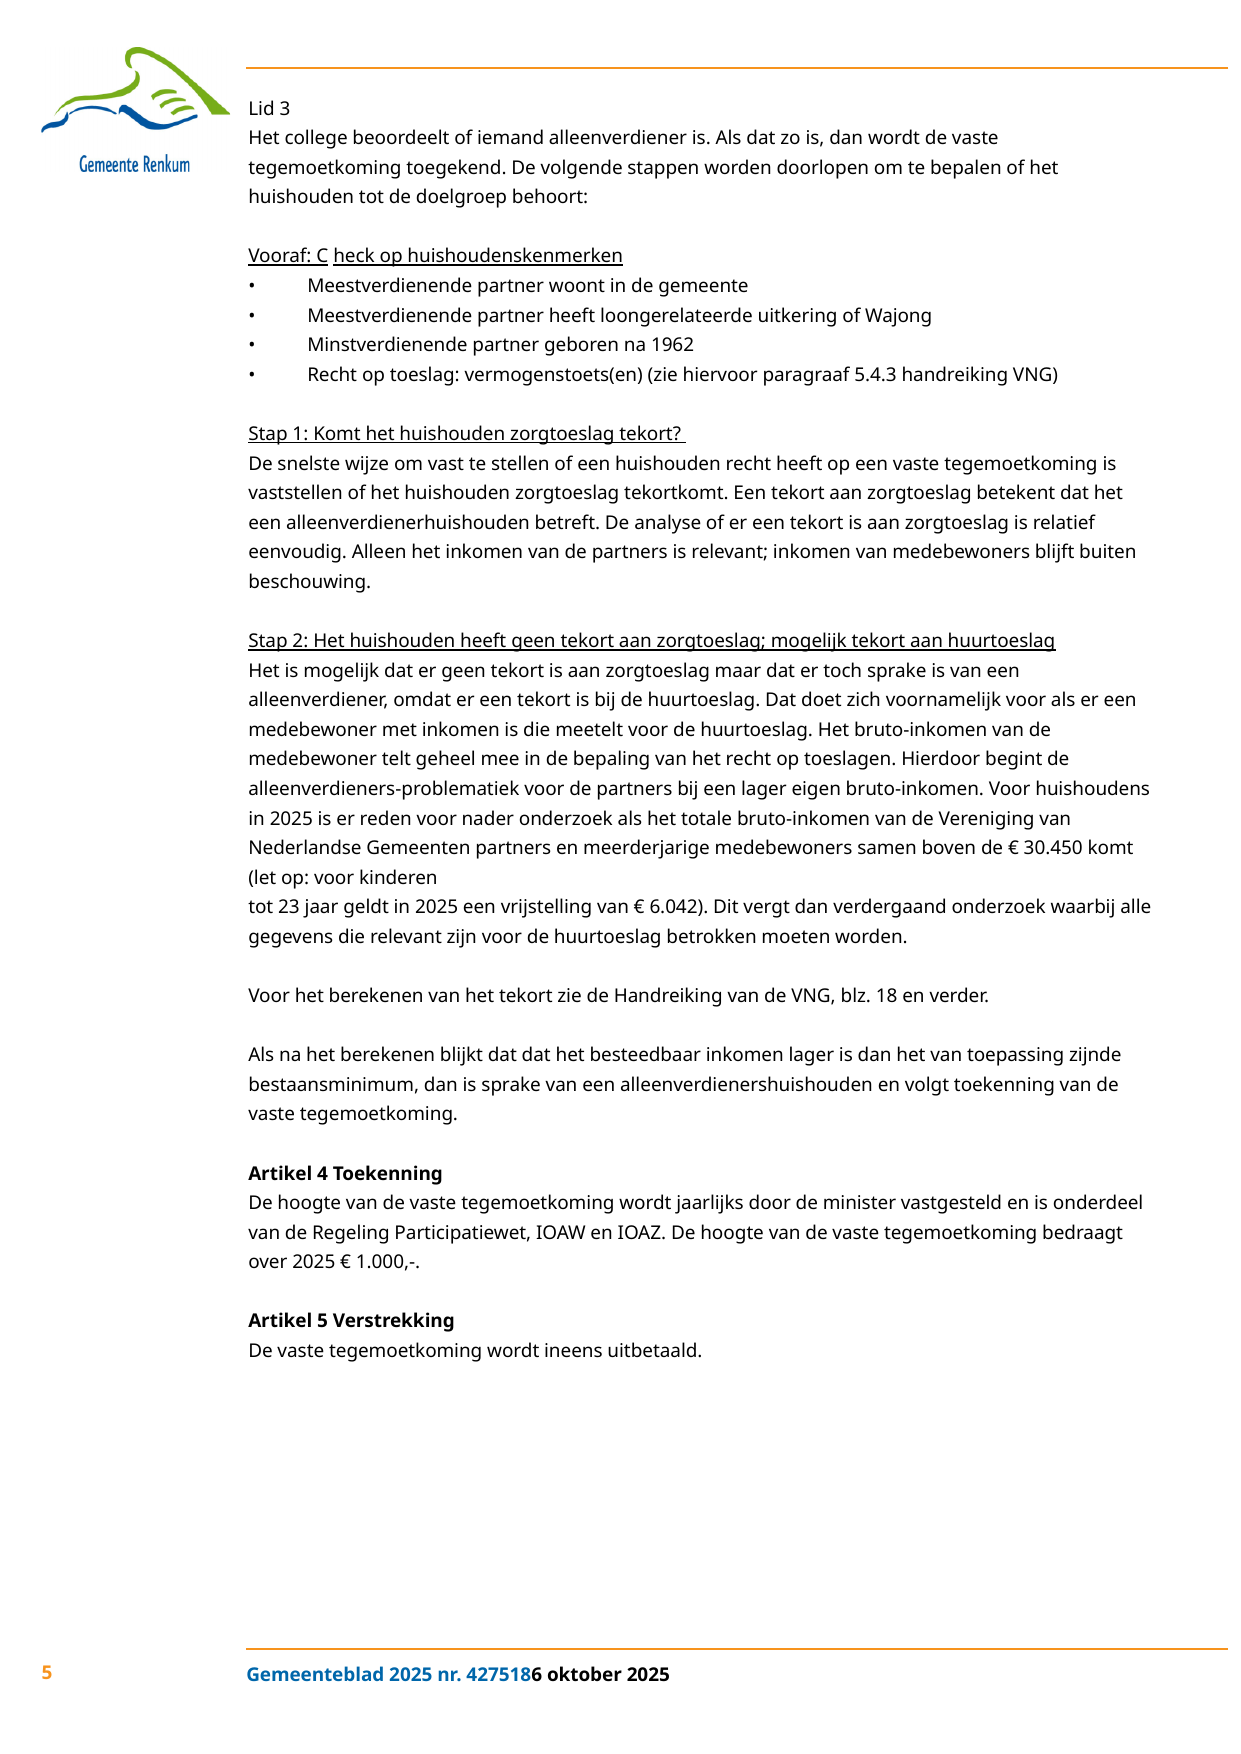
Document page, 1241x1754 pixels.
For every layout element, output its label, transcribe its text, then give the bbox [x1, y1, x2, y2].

text Artikel 4 Toekenning [248, 1160, 1152, 1186]
text Artikel 5 Verstrekking [248, 1308, 1152, 1333]
list Recht op toeslag: vermogenstoets(en) (zie hiervoor paragraaf 5.4.3 handreiking VNG) [248, 361, 1152, 387]
text Vooraf: C heck op huishoudenskenmerken [248, 243, 1152, 268]
text De hoogte van de vaste tegemoetkoming wordt jaarlijks door de minister vastgesteld en is onderdeel van de Regeling Participatiewet, IOAW en IOAZ. De hoogte van de vaste tegemoetkoming bedraagt over 2025 € 1.000,-. [248, 1189, 1152, 1274]
picture [41, 47, 231, 172]
text tot 23 jaar geldt in 2025 een vrijstelling van € 6.042). Dit vergt dan verdergaand onderzoek waarbij alle gegevens die relevant zijn voor de huurtoeslag betrokken moeten worden. [248, 893, 1152, 949]
text Voor het berekenen van het tekort zie de Handreiking van de VNG, blz. 18 en verder. [248, 982, 1152, 1008]
list Meestverdienende partner heeft loongerelateerde uitkering of Wajong [248, 302, 1152, 328]
text Het is mogelijk dat er geen tekort is aan zorgtoeslag maar dat er toch sprake is van een alleenverdiener, omdat er een tekort is bij de huurtoeslag. Dat doet zich voornamelijk voor als er een medebewoner met inkomen is die meetelt voor de huurtoeslag. Het bruto-inkomen van de medebewoner telt geheel mee in de bepaling van het recht op toeslagen. Hierdoor begint de alleenverdieners-problematiek voor de partners bij een lager eigen bruto-inkomen. Voor huishoudens in 2025 is er reden voor nader onderzoek als het totale bruto-inkomen van de Vereniging van Nederlandse Gemeenten partners en meerderjarige medebewoners samen boven de € 30.450 komt (let op: voor kinderen [248, 657, 1152, 890]
text Stap 1: Komt het huishouden zorgtoeslag tekort? [248, 420, 1152, 446]
text Stap 2: Het huishouden heeft geen tekort aan zorgtoeslag; mogelijk tekort aan huurtoeslag [248, 627, 1152, 653]
text Het college beoordeelt of iemand alleenverdiener is. Als dat zo is, dan wordt de vaste tegemoetkoming toegekend. De volgende stappen worden doorlopen om te bepalen of het huishouden tot de doelgroep behoort: [248, 124, 1152, 209]
list Minstverdienende partner geboren na 1962 [248, 331, 1152, 357]
text Als na het berekenen blijkt dat dat het besteedbaar inkomen lager is dan het van toepassing zijnde bestaansminimum, dan is sprake van een alleenverdienershuishouden en volgt toekenning van de vaste tegemoetkoming. [248, 1041, 1152, 1126]
text De snelste wijze om vast te stellen of een huishouden recht heeft op een vaste tegemoetkoming is vaststellen of het huishouden zorgtoeslag tekortkomt. Een tekort aan zorgtoeslag betekent dat het een alleenverdienerhuishouden betreft. De analyse of er een tekort is aan zorgtoeslag is relatief eenvoudig. Alleen het inkomen van de partners is relevant; inkomen van medebewoners blijft buiten beschouwing. [248, 450, 1152, 594]
list Meestverdienende partner woont in de gemeente [248, 272, 1152, 298]
text Lid 3 [248, 95, 1152, 121]
text De vaste tegemoetkoming wordt ineens uitbetaald. [248, 1337, 1152, 1363]
